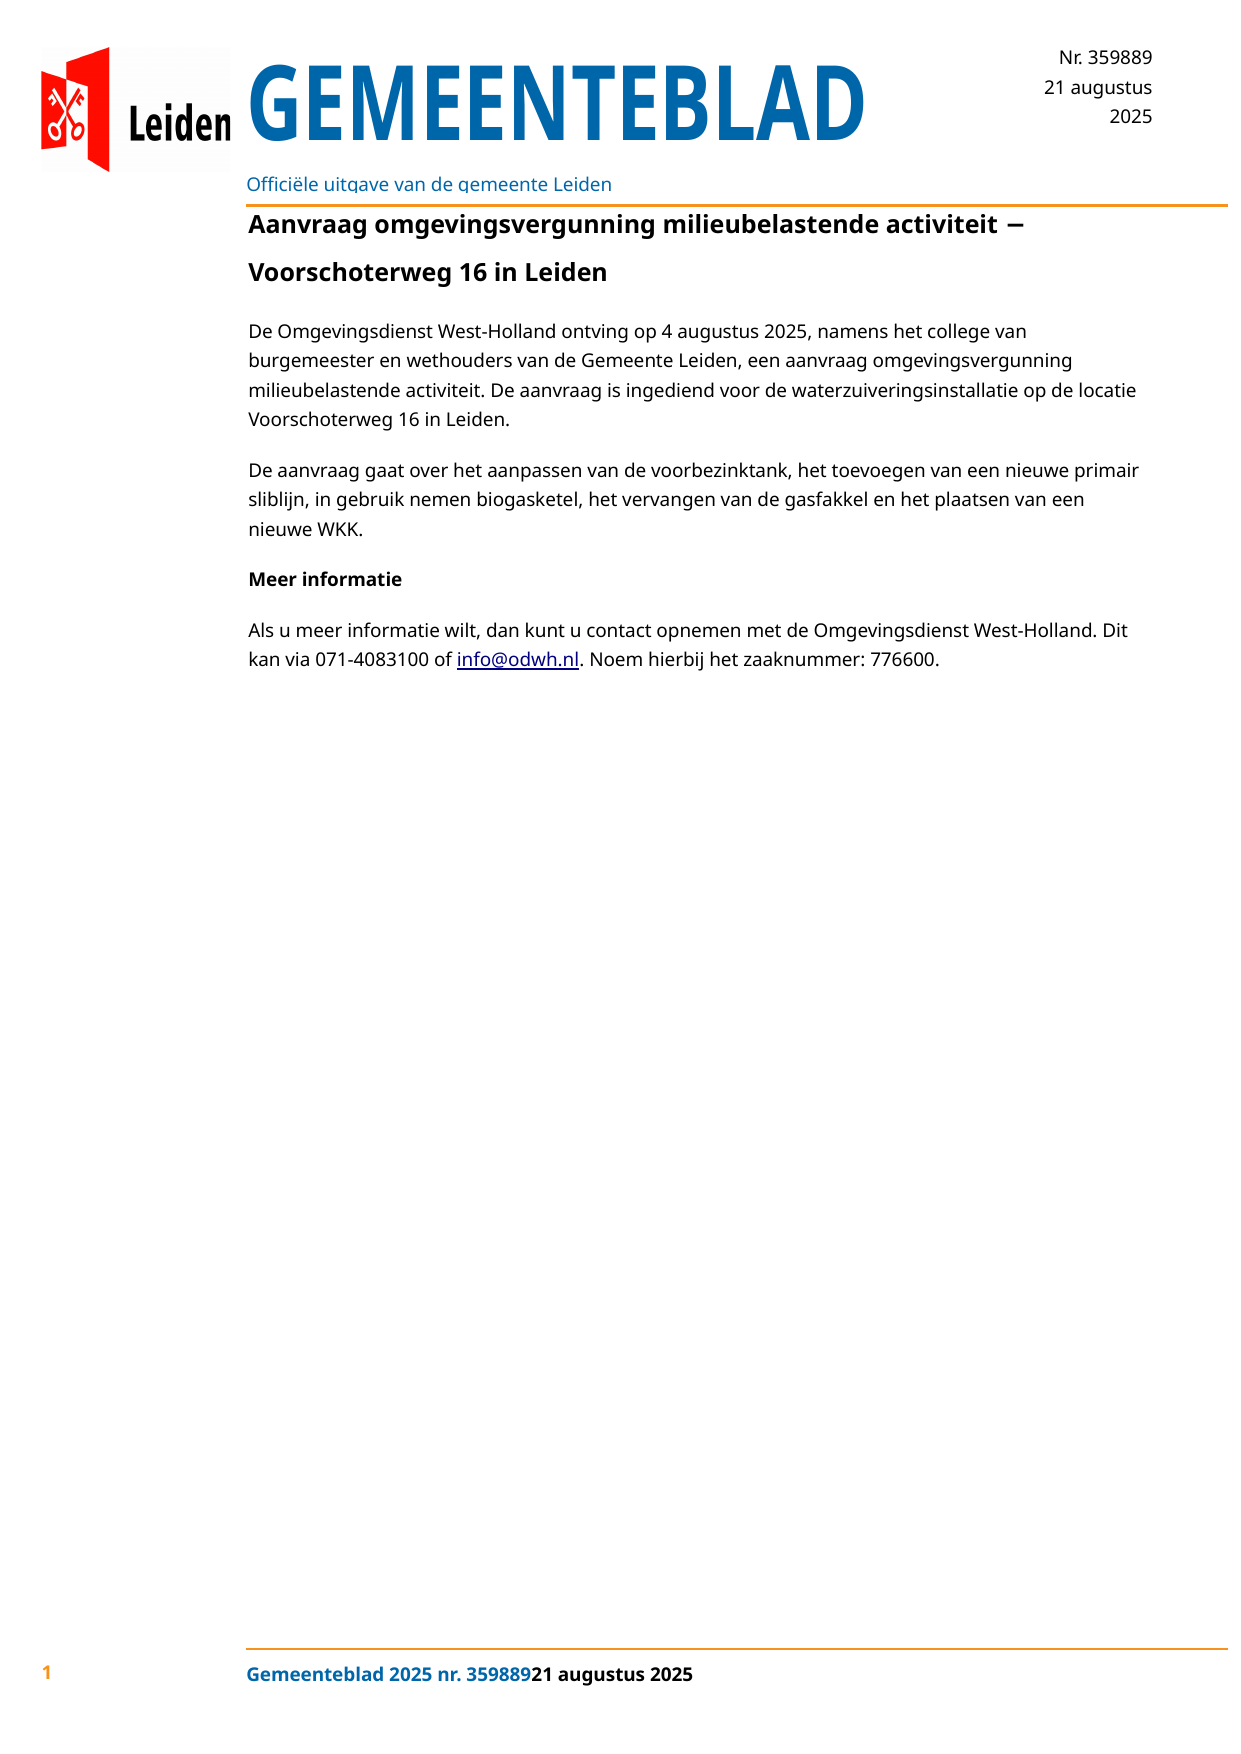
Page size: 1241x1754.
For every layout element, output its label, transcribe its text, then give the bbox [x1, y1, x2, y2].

text Als u meer informatie wilt, dan kunt u contact opnemen met de Omgevingsdienst West-Holland. Dit kan via 071-4083100 of info@odwh.nl. Noem hierbij het zaaknummer: 776600. [248, 617, 1152, 672]
text De Omgevingsdienst West-Holland ontving op 4 augustus 2025, namens het college van burgemeester en wethouders van de Gemeente Leiden, een aanvraag omgevingsvergunning milieubelastende activiteit. De aanvraag is ingediend voor de waterzuiveringsinstallatie op de locatie Voorschoterweg 16 in Leiden. [248, 318, 1152, 432]
text De aanvraag gaat over het aanpassen van de voorbezinktank, het toevoegen van een nieuwe primair sliblijn, in gebruik nemen biogasketel, het vervangen van de gasfakkel en het plaatsen van een nieuwe WKK. [248, 457, 1152, 542]
text Aanvraag omgevingsvergunning milieubelastende activiteit − Voorschoterweg 16 in Leiden [248, 207, 1152, 288]
picture [41, 47, 231, 172]
text Meer informatie [248, 567, 1152, 592]
